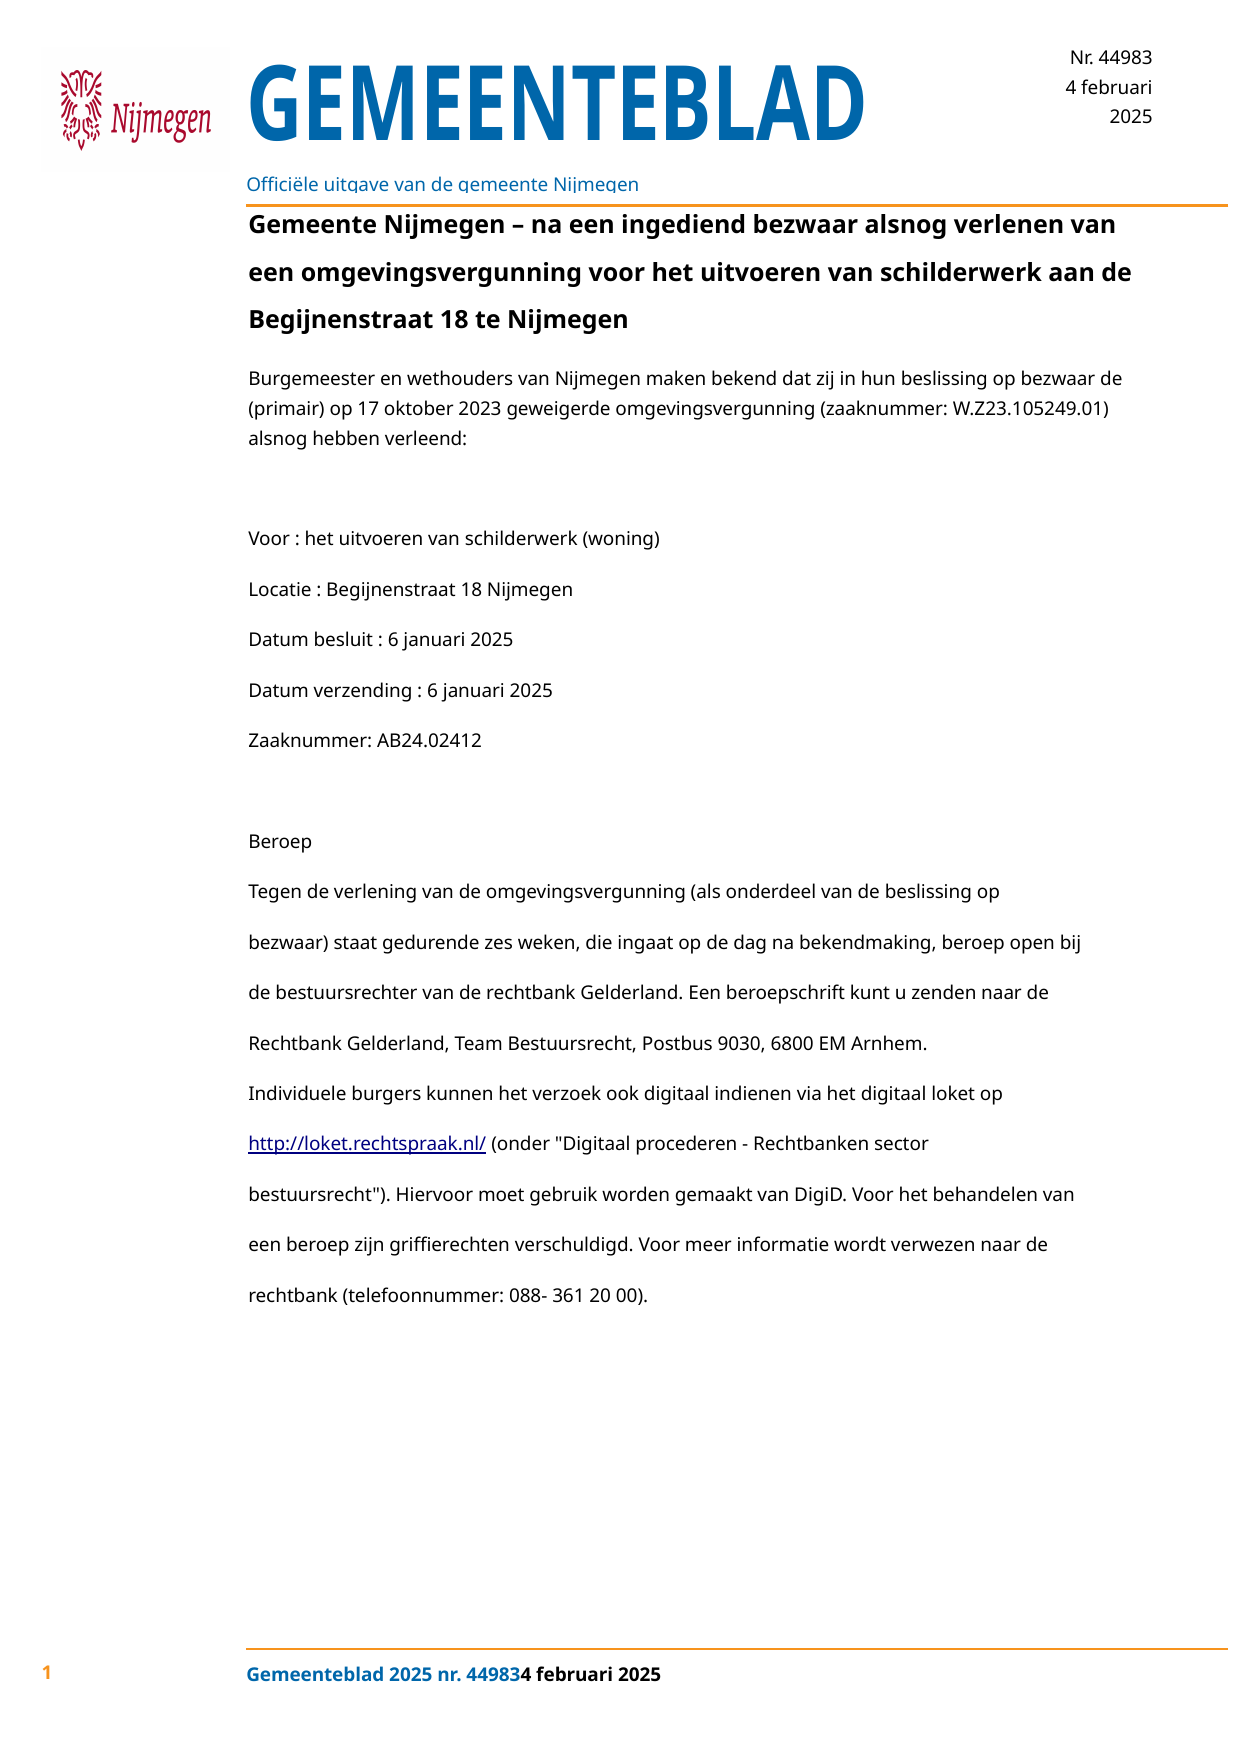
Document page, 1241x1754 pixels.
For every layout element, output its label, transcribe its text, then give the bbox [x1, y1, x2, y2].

text Datum besluit : 6 januari 2025 [248, 626, 1152, 652]
text http://loket.rechtspraak.nl/ (onder "Digitaal procederen - Rechtbanken sector [248, 1131, 1152, 1156]
text Beroep [248, 828, 1152, 854]
text bezwaar) staat gedurende zes weken, die ingaat op de dag na bekendmaking, beroep open bij [248, 929, 1152, 954]
text Gemeente Nijmegen – na een ingediend bezwaar alsnog verlenen van een omgevingsvergunning voor het uitvoeren van schilderwerk aan de Begijnenstraat 18 te Nijmegen [248, 207, 1152, 336]
text Locatie : Begijnenstraat 18 Nijmegen [248, 576, 1152, 602]
text Burgemeester en wethouders van Nijmegen maken bekend dat zij in hun beslissing op bezwaar de (primair) op 17 oktober 2023 geweigerde omgevingsvergunning (zaaknummer: W.Z23.105249.01) alsnog hebben verleend: [248, 366, 1152, 450]
picture [41, 47, 231, 172]
text bestuursrecht"). Hiervoor moet gebruik worden gemaakt van DigiD. Voor het behandelen van [248, 1181, 1152, 1207]
text Tegen de verlening van de omgevingsvergunning (als onderdeel van de beslissing op [248, 878, 1152, 904]
text Rechtbank Gelderland, Team Bestuursrecht, Postbus 9030, 6800 EM Arnhem. [248, 1030, 1152, 1055]
text Individuele burgers kunnen het verzoek ook digitaal indienen via het digitaal loket op [248, 1080, 1152, 1106]
text rechtbank (telefoonnummer: 088- 361 20 00). [248, 1282, 1152, 1307]
text Voor : het uitvoeren van schilderwerk (woning) [248, 526, 1152, 551]
text een beroep zijn griffierechten verschuldigd. Voor meer informatie wordt verwezen naar de [248, 1231, 1152, 1257]
text Zaaknummer: AB24.02412 [248, 727, 1152, 753]
text de bestuursrechter van de rechtbank Gelderland. Een beroepschrift kunt u zenden naar de [248, 979, 1152, 1005]
text Datum verzending : 6 januari 2025 [248, 677, 1152, 702]
